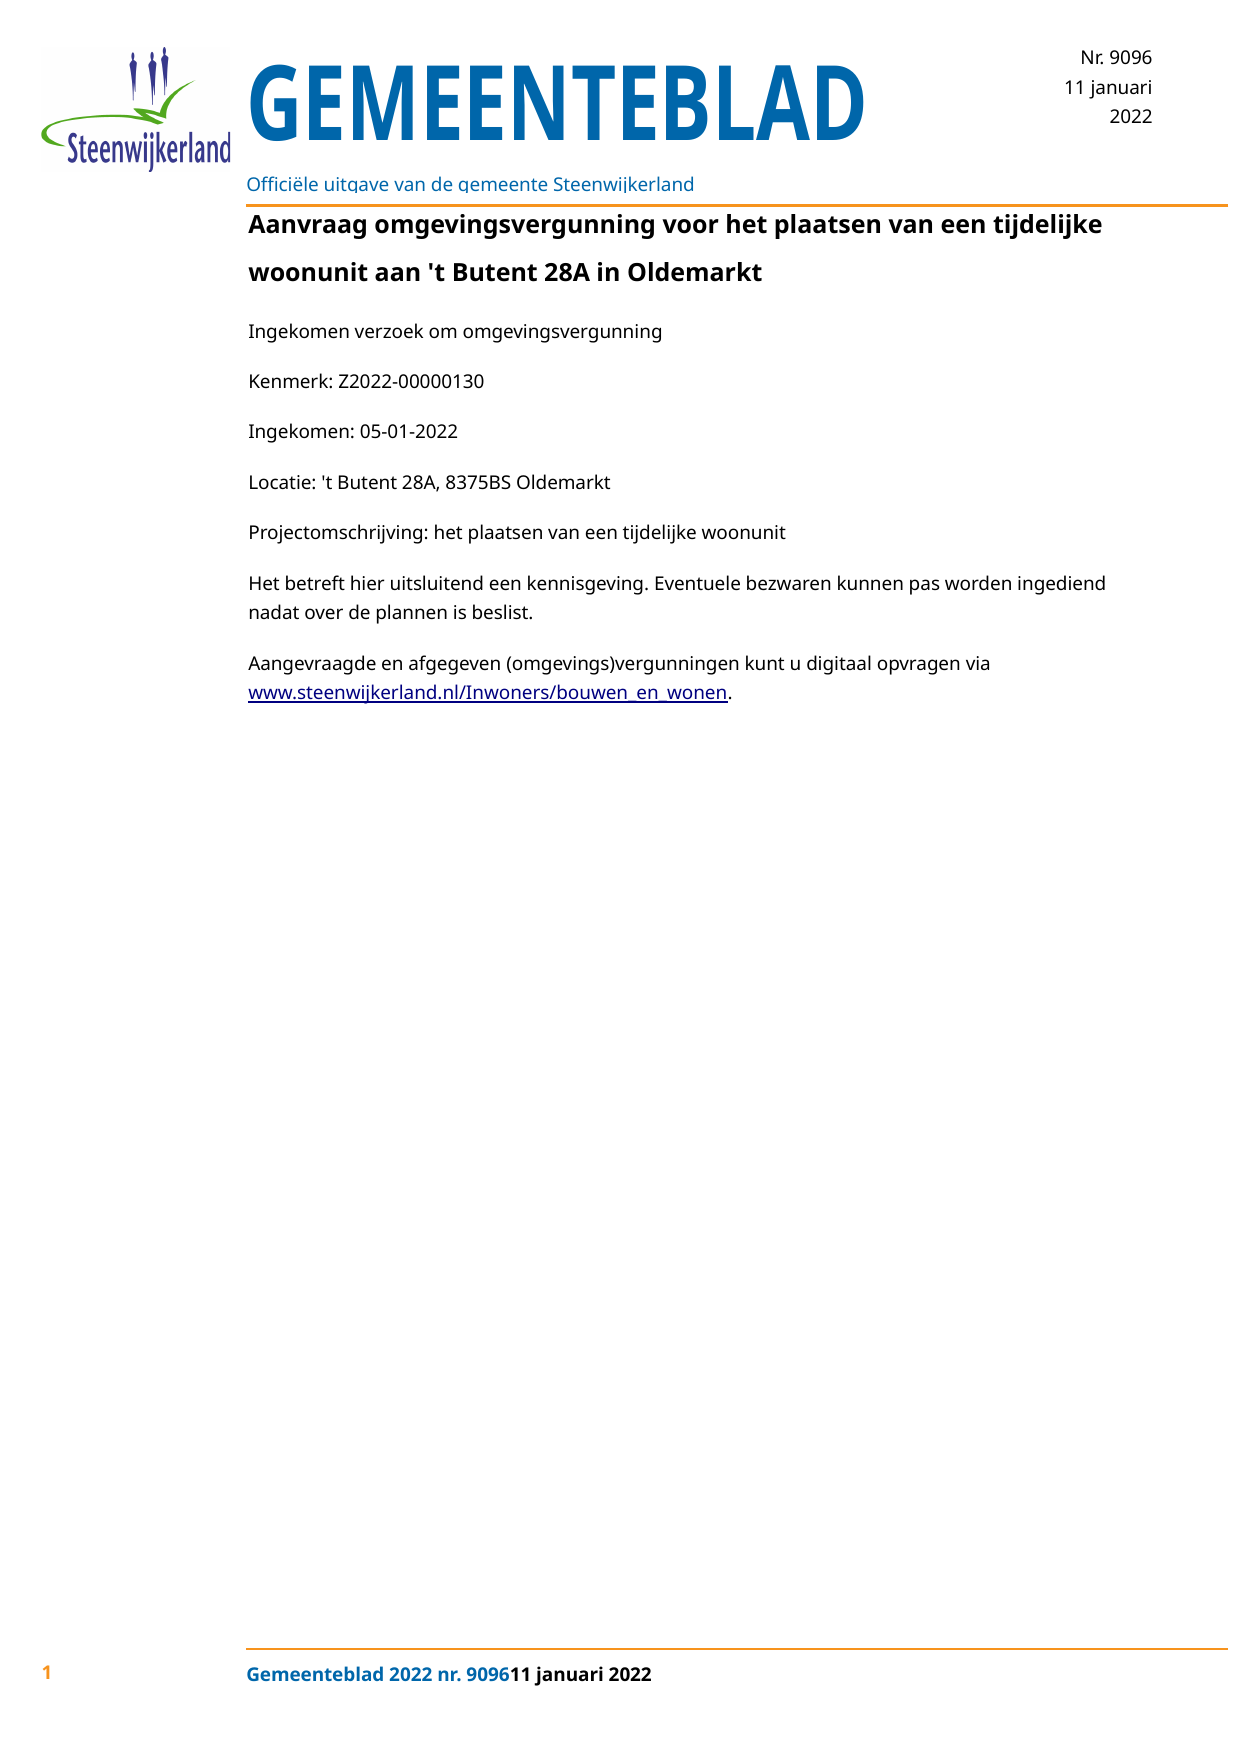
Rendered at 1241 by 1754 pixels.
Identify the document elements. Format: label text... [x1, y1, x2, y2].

text Ingekomen: 05-01-2022 [248, 419, 1152, 444]
text Aanvraag omgevingsvergunning voor het plaatsen van een tijdelijke woonunit aan 't Butent 28A in Oldemarkt [248, 207, 1152, 288]
picture [41, 47, 231, 172]
text Kenmerk: Z2022-00000130 [248, 368, 1152, 394]
text Het betreft hier uitsluitend een kennisgeving. Eventuele bezwaren kunnen pas worden ingediend nadat over de plannen is beslist. [248, 570, 1152, 625]
text Ingekomen verzoek om omgevingsvergunning [248, 318, 1152, 344]
text Locatie: 't Butent 28A, 8375BS Oldemarkt [248, 469, 1152, 495]
text Aangevraagde en afgegeven (omgevings)vergunningen kunt u digitaal opvragen via www.steenwijkerland.nl/Inwoners/bouwen_en_wonen. [248, 650, 1152, 705]
text Projectomschrijving: het plaatsen van een tijdelijke woonunit [248, 519, 1152, 545]
